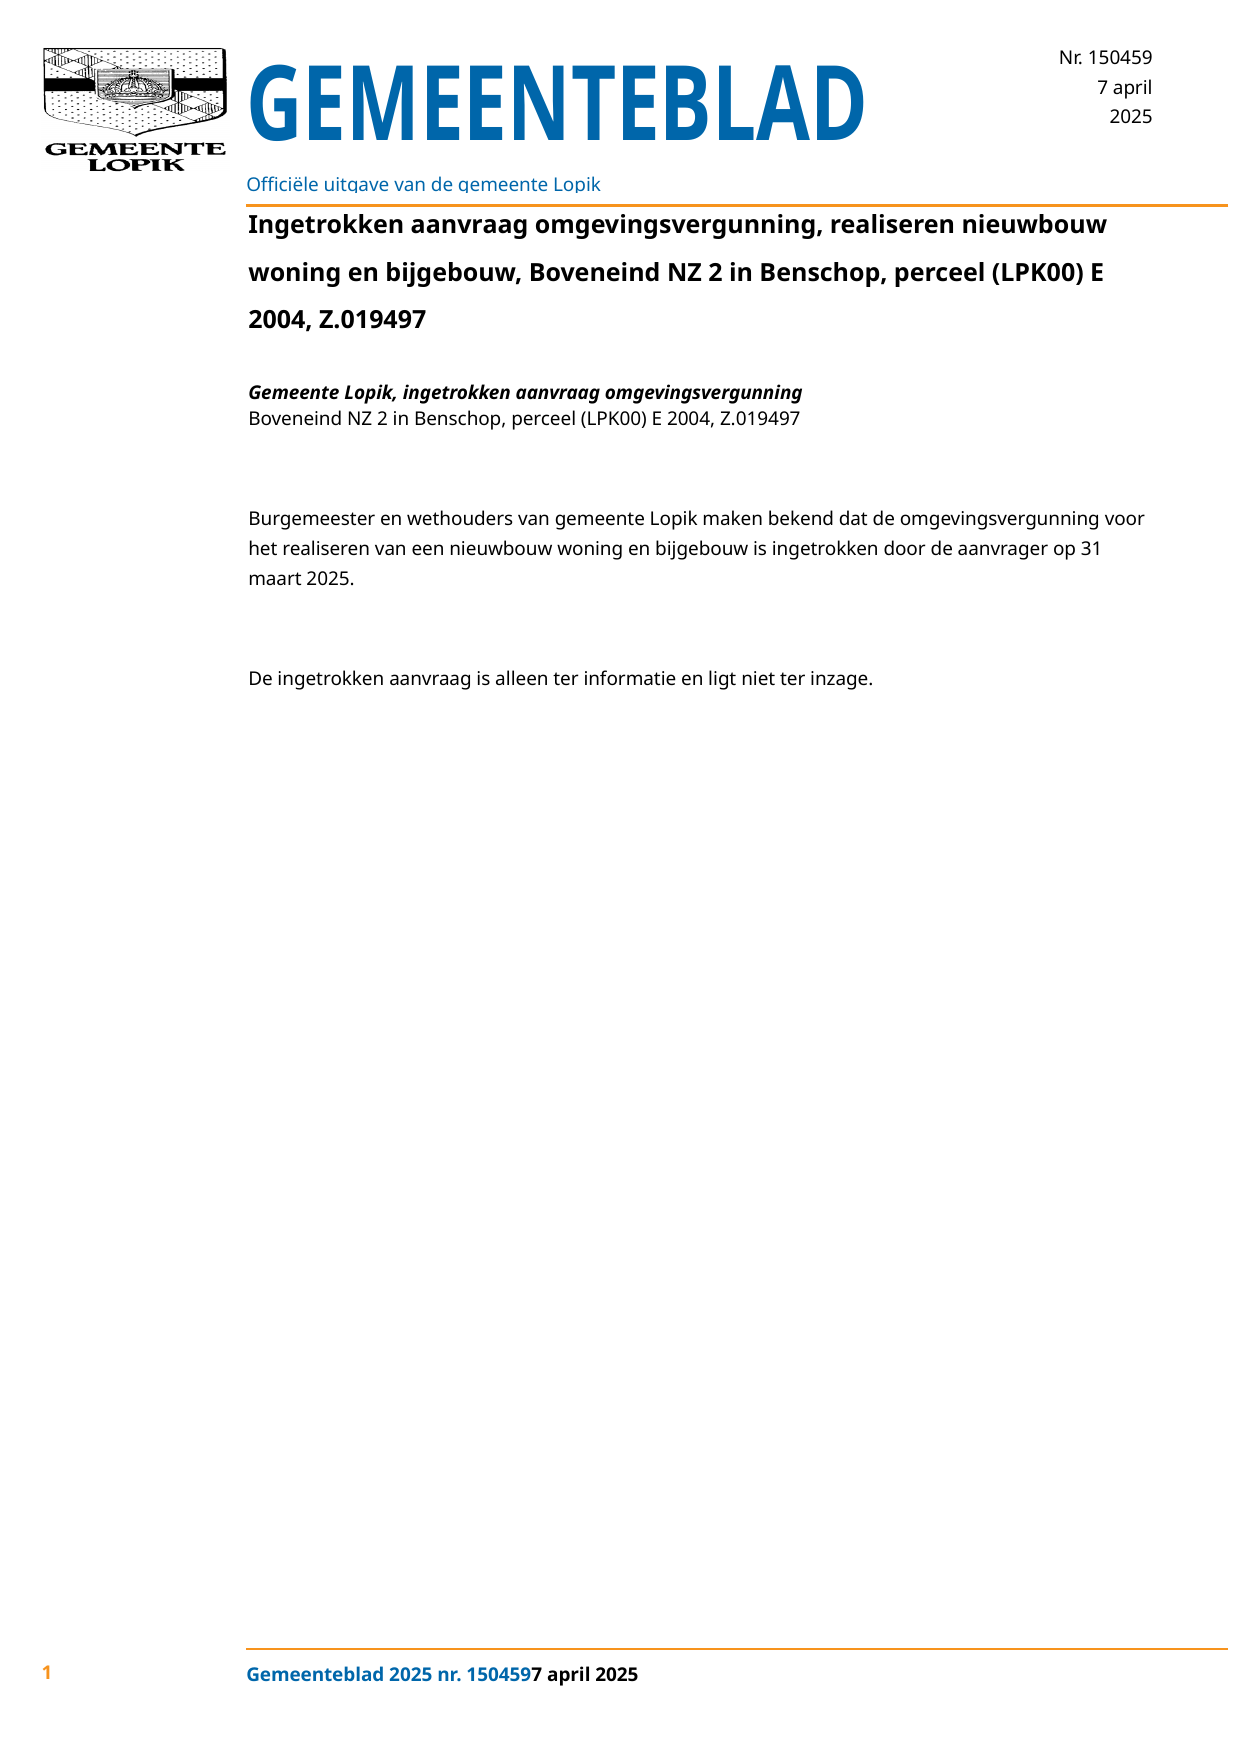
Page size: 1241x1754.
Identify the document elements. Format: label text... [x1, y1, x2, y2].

text De ingetrokken aanvraag is alleen ter informatie en ligt niet ter inzage. [248, 666, 1152, 691]
text Gemeente Lopik, ingetrokken aanvraag omgevingsvergunning [248, 379, 1152, 405]
text Ingetrokken aanvraag omgevingsvergunning, realiseren nieuwbouw woning en bijgebouw, Boveneind NZ 2 in Benschop, perceel (LPK00) E 2004, Z.019497 [248, 207, 1152, 336]
text Burgemeester en wethouders van gemeente Lopik maken bekend dat de omgevingsvergunning voor het realiseren van een nieuwbouw woning en bijgebouw is ingetrokken door de aanvrager op 31 maart 2025. [248, 506, 1152, 591]
picture [41, 47, 231, 172]
text Boveneind NZ 2 in Benschop, perceel (LPK00) E 2004, Z.019497 [248, 405, 1152, 431]
